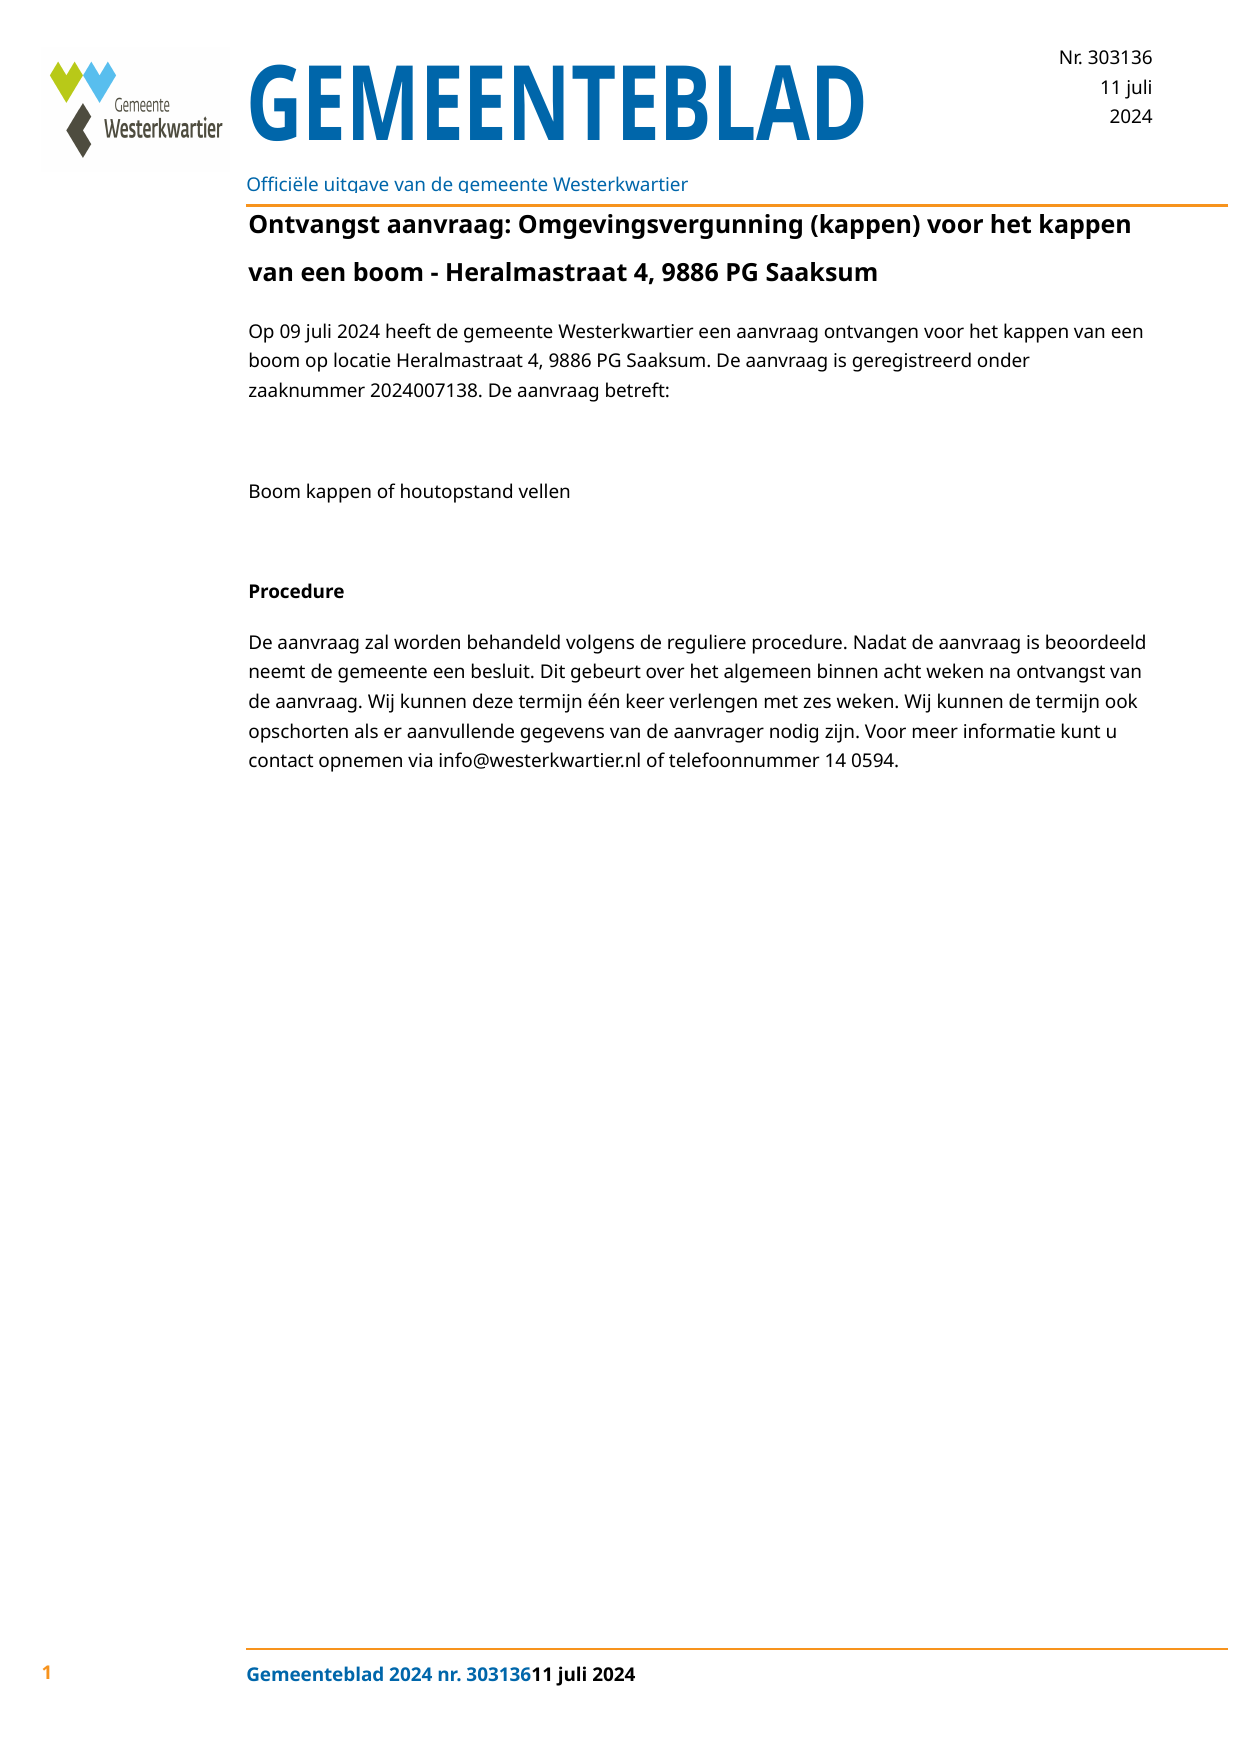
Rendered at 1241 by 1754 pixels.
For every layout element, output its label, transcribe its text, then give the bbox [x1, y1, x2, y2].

text Op 09 juli 2024 heeft de gemeente Westerkwartier een aanvraag ontvangen voor het kappen van een boom op locatie Heralmastraat 4, 9886 PG Saaksum. De aanvraag is geregistreerd onder zaaknummer 2024007138. De aanvraag betreft: [248, 318, 1152, 403]
text Boom kappen of houtopstand vellen [248, 478, 1152, 504]
text Procedure [248, 579, 1152, 604]
picture [41, 47, 231, 172]
text De aanvraag zal worden behandeld volgens de reguliere procedure. Nadat de aanvraag is beoordeeld neemt de gemeente een besluit. Dit gebeurt over het algemeen binnen acht weken na ontvangst van de aanvraag. Wij kunnen deze termijn één keer verlengen met zes weken. Wij kunnen de termijn ook opschorten als er aanvullende gegevens van de aanvrager nodig zijn. Voor meer informatie kunt u contact opnemen via info@westerkwartier.nl of telefoonnummer 14 0594. [248, 629, 1152, 773]
text Ontvangst aanvraag: Omgevingsvergunning (kappen) voor het kappen van een boom - Heralmastraat 4, 9886 PG Saaksum [248, 207, 1152, 288]
